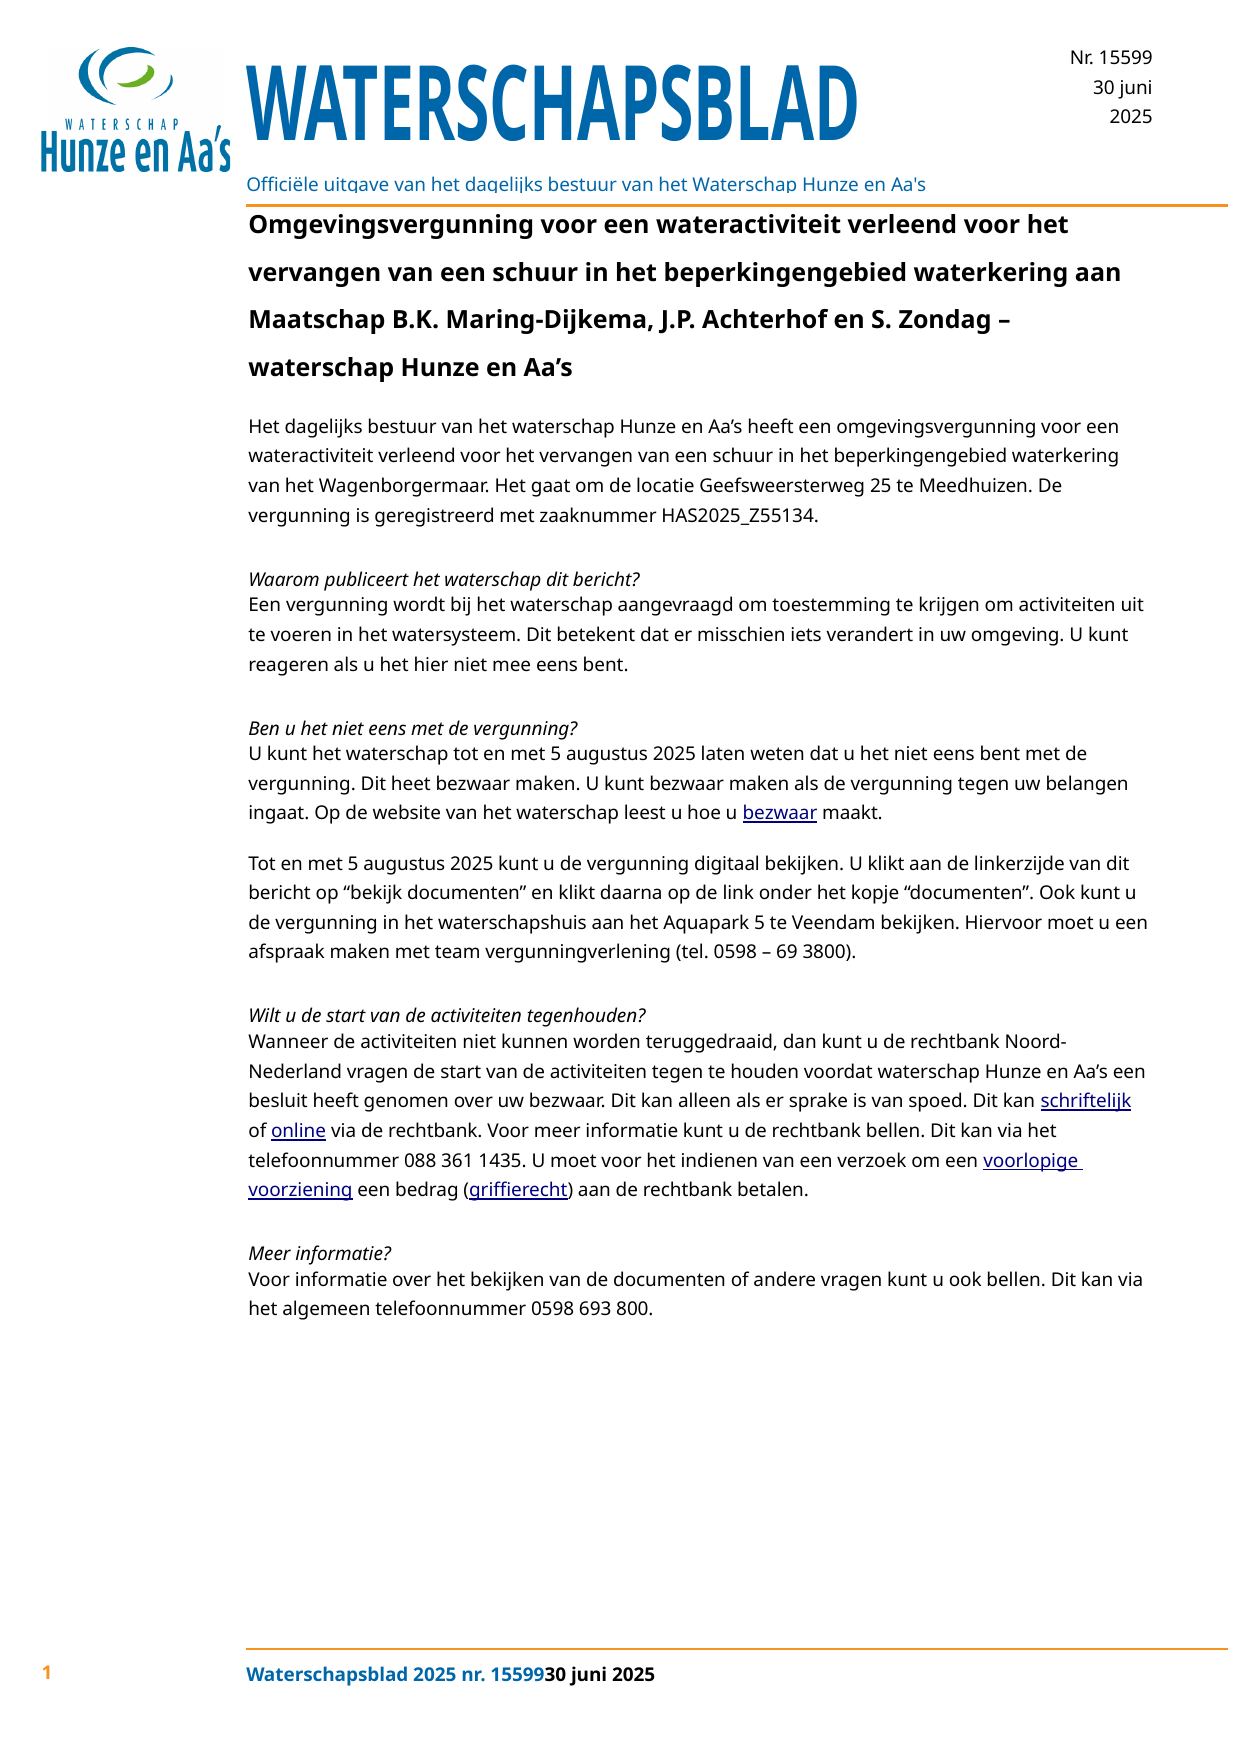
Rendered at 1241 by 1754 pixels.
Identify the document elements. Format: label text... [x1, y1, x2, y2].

text Waarom publiceert het waterschap dit bericht? [248, 566, 1152, 592]
text Ben u het niet eens met de vergunning? [248, 715, 1152, 740]
picture [183, 163, 191, 172]
text Omgevingsvergunning voor een wateractiviteit verleend voor het vervangen van een schuur in het beperkingengebied waterkering aan Maatschap B.K. Maring-Dijkema, J.P. Achterhof en S. Zondag – waterschap Hunze en Aa’s [248, 207, 1152, 384]
text Het dagelijks bestuur van het waterschap Hunze en Aa’s heeft een omgevingsvergunning voor een wateractiviteit verleend voor het vervangen van een schuur in het beperkingengebied waterkering van het Wagenborgermaar. Het gaat om de locatie Geefsweersterweg 25 te Meedhuizen. De vergunning is geregistreerd met zaaknummer HAS2025_Z55134. [248, 413, 1152, 528]
text U kunt het waterschap tot en met 5 augustus 2025 laten weten dat u het niet eens bent met de vergunning. Dit heet bezwaar maken. U kunt bezwaar maken als de vergunning tegen uw belangen ingaat. Op de website van het waterschap leest u hoe u bezwaar maakt. [248, 740, 1152, 825]
text Meer informatie? [248, 1240, 1152, 1266]
text Voor informatie over het bekijken van de documenten of andere vragen kunt u ook bellen. Dit kan via het algemeen telefoonnummer 0598 693 800. [248, 1266, 1152, 1321]
picture [41, 47, 231, 172]
picture [47, 154, 51, 172]
picture [226, 145, 231, 156]
text Wanneer de activiteiten niet kunnen worden teruggedraaid, dan kunt u de rechtbank Noord-Nederland vragen de start van de activiteiten tegen te houden voordat waterschap Hunze en Aa’s een besluit heeft genomen over uw bezwaar. Dit kan alleen als er sprake is van spoed. Dit kan schriftelijk of online via de rechtbank. Voor meer informatie kunt u de rechtbank bellen. Dit kan via het telefoonnummer 088 361 1435. U moet voor het indienen van een verzoek om een voorlopige voorziening een bedrag (griffierecht) aan de rechtbank betalen. [248, 1028, 1152, 1202]
text Wilt u de start van de activiteiten tegenhouden? [248, 1003, 1152, 1028]
text Tot en met 5 augustus 2025 kunt u de vergunning digitaal bekijken. U klikt aan de linkerzijde van dit bericht op “bekijk documenten” en klikt daarna op de link onder het kopje “documenten”. Ook kunt u de vergunning in het waterschapshuis aan het Aquapark 5 te Veendam bekijken. Hiervoor moet u een afspraak maken met team vergunningverlening (tel. 0598 – 69 3800). [248, 850, 1152, 964]
text Een vergunning wordt bij het waterschap aangevraagd om toestemming te krijgen om activiteiten uit te voeren in het watersysteem. Dit betekent dat er misschien iets verandert in uw omgeving. U kunt reageren als u het hier niet mee eens bent. [248, 592, 1152, 676]
